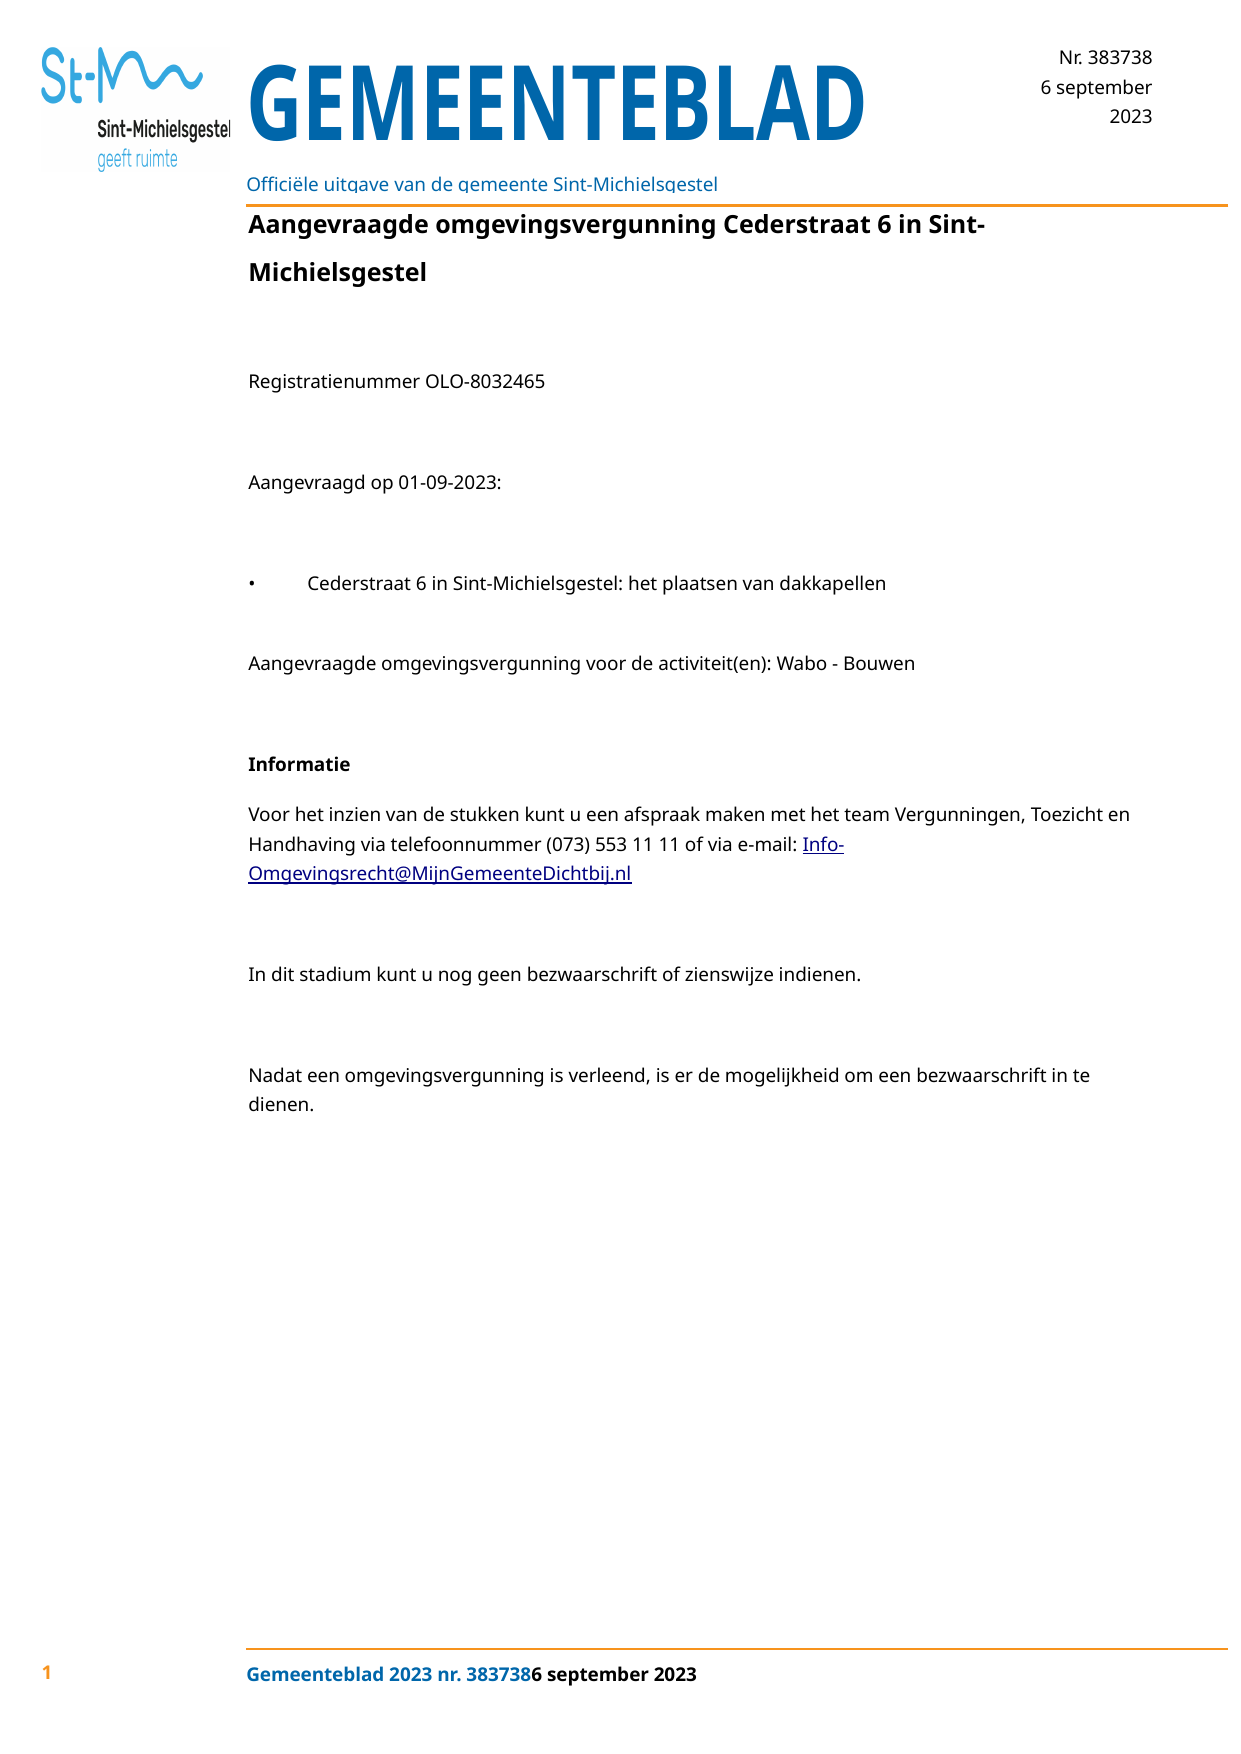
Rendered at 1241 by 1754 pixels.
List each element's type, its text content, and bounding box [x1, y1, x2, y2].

text Aangevraagd op 01-09-2023: [248, 469, 1152, 495]
text Nadat een omgevingsvergunning is verleend, is er de mogelijkheid om een bezwaarschrift in te dienen. [248, 1062, 1152, 1117]
text In dit stadium kunt u nog geen bezwaarschrift of zienswijze indienen. [248, 961, 1152, 987]
text Voor het inzien van de stukken kunt u een afspraak maken met het team Vergunningen, Toezicht en Handhaving via telefoonnummer (073) 553 11 11 of via e-mail: Info-Omgevingsrecht@MijnGemeenteDichtbij.nl [248, 801, 1152, 886]
text Registratienummer OLO-8032465 [248, 368, 1152, 394]
text Informatie [248, 751, 1152, 777]
text Aangevraagde omgevingsvergunning voor de activiteit(en): Wabo - Bouwen [248, 650, 1152, 676]
text Aangevraagde omgevingsvergunning Cederstraat 6 in Sint-Michielsgestel [248, 207, 1152, 288]
list Cederstraat 6 in Sint-Michielsgestel: het plaatsen van dakkapellen [248, 570, 1152, 596]
picture [41, 47, 231, 172]
